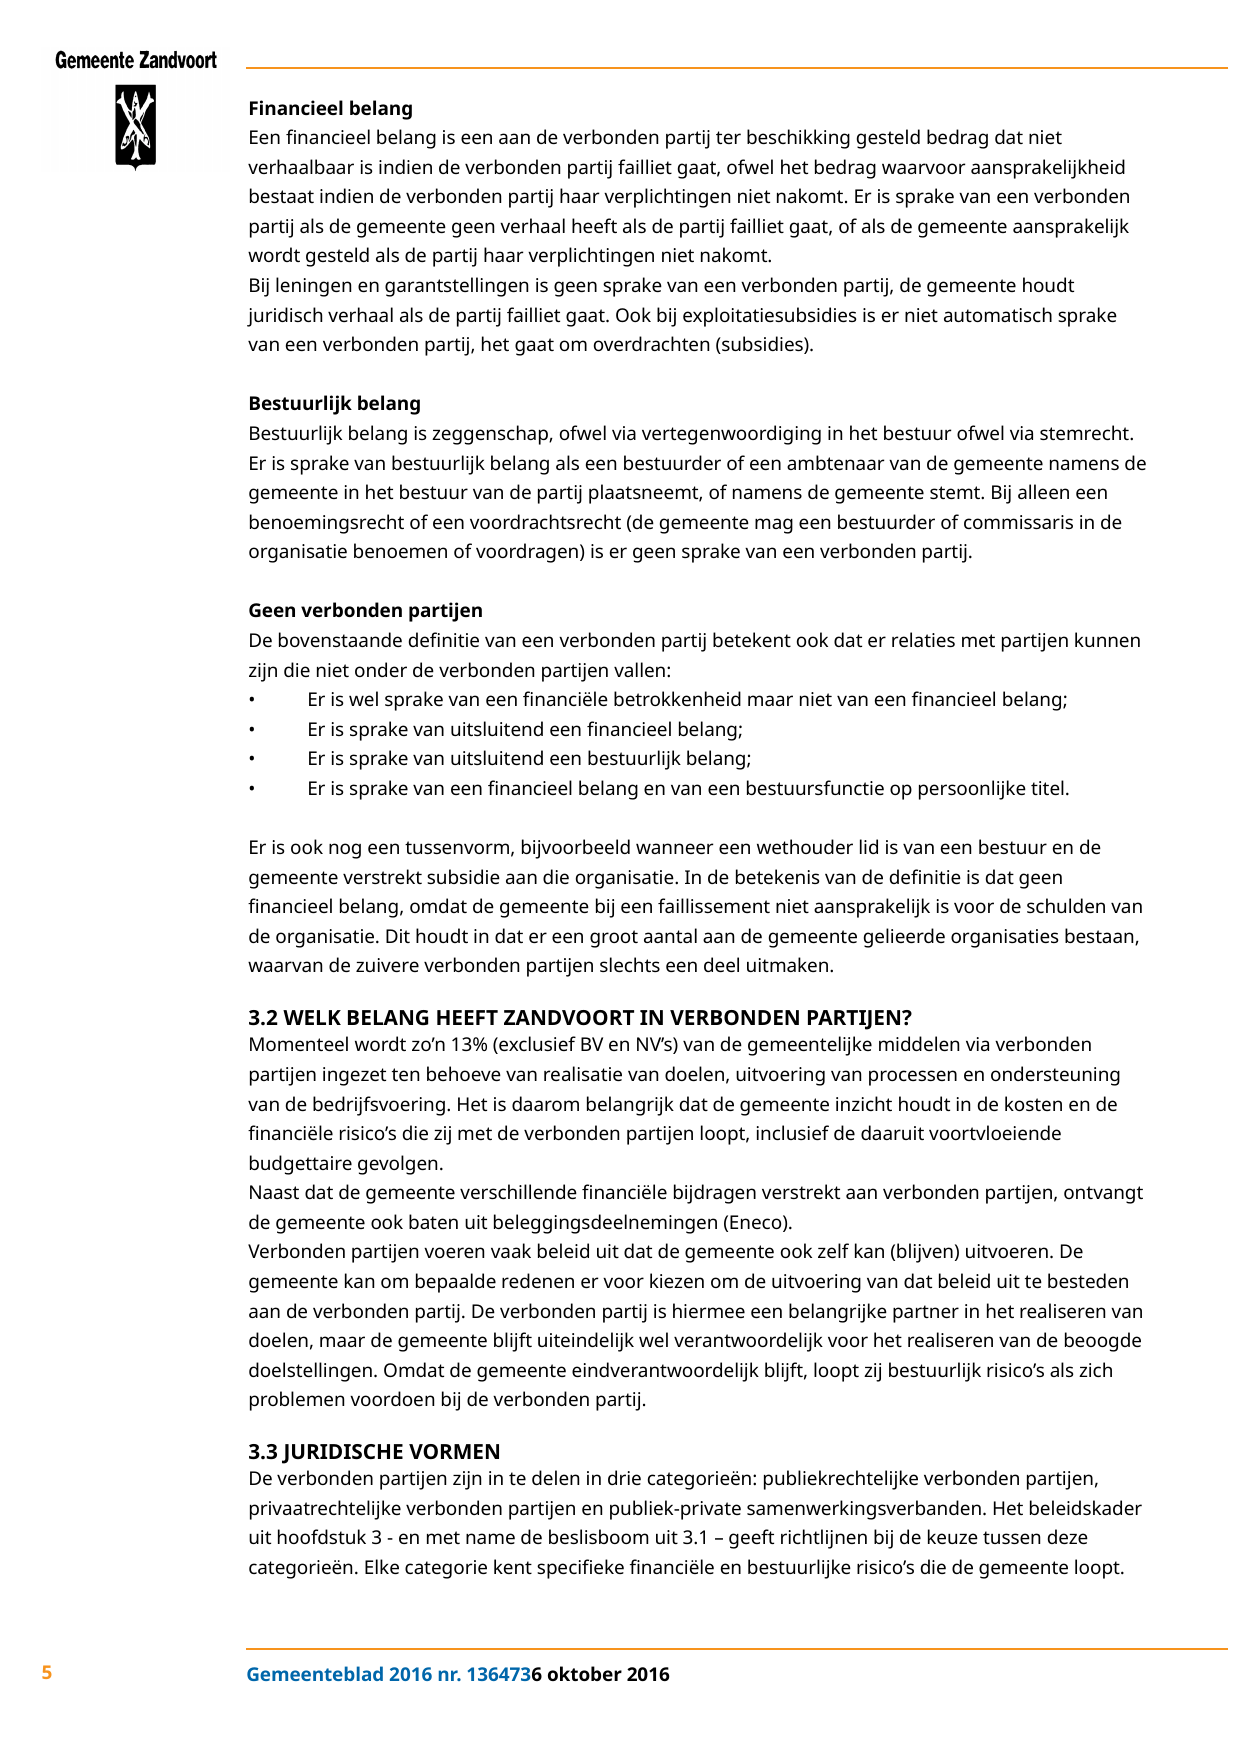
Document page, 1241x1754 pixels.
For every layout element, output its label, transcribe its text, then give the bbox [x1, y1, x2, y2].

text De bovenstaande definitie van een verbonden partij betekent ook dat er relaties met partijen kunnen zijn die niet onder de verbonden partijen vallen: [248, 627, 1152, 683]
text De verbonden partijen zijn in te delen in drie categorieën: publiekrechtelijke verbonden partijen, privaatrechtelijke verbonden partijen en publiek-private samenwerkingsverbanden. Het beleidskader uit hoofdstuk 3 - en met name de beslisboom uit 3.1 – geeft richtlijnen bij de keuze tussen deze categorieën. Elke categorie kent specifieke financiële en bestuurlijke risico’s die de gemeente loopt. [248, 1465, 1152, 1580]
text Bestuurlijk belang [248, 391, 1152, 416]
text Verbonden partijen voeren vaak beleid uit dat de gemeente ook zelf kan (blijven) uitvoeren. De gemeente kan om bepaalde redenen er voor kiezen om de uitvoering van dat beleid uit te besteden aan de verbonden partij. De verbonden partij is hiermee een belangrijke partner in het realiseren van doelen, maar de gemeente blijft uiteindelijk wel verantwoordelijk voor het realiseren van de beoogde doelstellingen. Omdat de gemeente eindverantwoordelijk blijft, loopt zij bestuurlijk risico’s als zich problemen voordoen bij de verbonden partij. [248, 1239, 1152, 1412]
text Er is ook nog een tussenvorm, bijvoorbeeld wanneer een wethouder lid is van een bestuur en de gemeente verstrekt subsidie aan die organisatie. In de betekenis van de definitie is dat geen financieel belang, omdat de gemeente bij een faillissement niet aansprakelijk is voor de schulden van de organisatie. Dit houdt in dat er een groot aantal aan de gemeente gelieerde organisaties bestaan, waarvan de zuivere verbonden partijen slechts een deel uitmaken. [248, 834, 1152, 978]
text Momenteel wordt zo’n 13% (exclusief BV en NV’s) van de gemeentelijke middelen via verbonden partijen ingezet ten behoeve van realisatie van doelen, uitvoering van processen en ondersteuning van de bedrijfsvoering. Het is daarom belangrijk dat de gemeente inzicht houdt in de kosten en de financiële risico’s die zij met de verbonden partijen loopt, inclusief de daaruit voortvloeiende budgettaire gevolgen. [248, 1032, 1152, 1176]
picture [41, 47, 231, 172]
text 3.3 JURIDISCHE VORMEN [248, 1437, 1152, 1465]
text Bij leningen en garantstellingen is geen sprake van een verbonden partij, de gemeente houdt juridisch verhaal als de partij failliet gaat. Ook bij exploitatiesubsidies is er niet automatisch sprake van een verbonden partij, het gaat om overdrachten (subsidies). [248, 272, 1152, 357]
text Naast dat de gemeente verschillende financiële bijdragen verstrekt aan verbonden partijen, ontvangt de gemeente ook baten uit beleggingsdeelnemingen (Eneco). [248, 1179, 1152, 1235]
text Geen verbonden partijen [248, 598, 1152, 623]
text Financieel belang [248, 95, 1152, 121]
list Er is wel sprake van een financiële betrokkenheid maar niet van een financieel belang; [248, 686, 1152, 712]
list Er is sprake van uitsluitend een bestuurlijk belang; [248, 746, 1152, 771]
list Er is sprake van uitsluitend een financieel belang; [248, 716, 1152, 742]
list Er is sprake van een financieel belang en van een bestuursfunctie op persoonlijke titel. [248, 775, 1152, 801]
text Bestuurlijk belang is zeggenschap, ofwel via vertegenwoordiging in het bestuur ofwel via stemrecht. Er is sprake van bestuurlijk belang als een bestuurder of een ambtenaar van de gemeente namens de gemeente in het bestuur van de partij plaatsneemt, of namens de gemeente stemt. Bij alleen een benoemingsrecht of een voordrachtsrecht (de gemeente mag een bestuurder of commissaris in de organisatie benoemen of voordragen) is er geen sprake van een verbonden partij. [248, 420, 1152, 564]
text Een financieel belang is een aan de verbonden partij ter beschikking gesteld bedrag dat niet verhaalbaar is indien de verbonden partij failliet gaat, ofwel het bedrag waarvoor aansprakelijkheid bestaat indien de verbonden partij haar verplichtingen niet nakomt. Er is sprake van een verbonden partij als de gemeente geen verhaal heeft als de partij failliet gaat, of als de gemeente aansprakelijk wordt gesteld als de partij haar verplichtingen niet nakomt. [248, 124, 1152, 268]
text 3.2 WELK BELANG HEEFT ZANDVOORT IN VERBONDEN PARTIJEN? [248, 1003, 1152, 1032]
